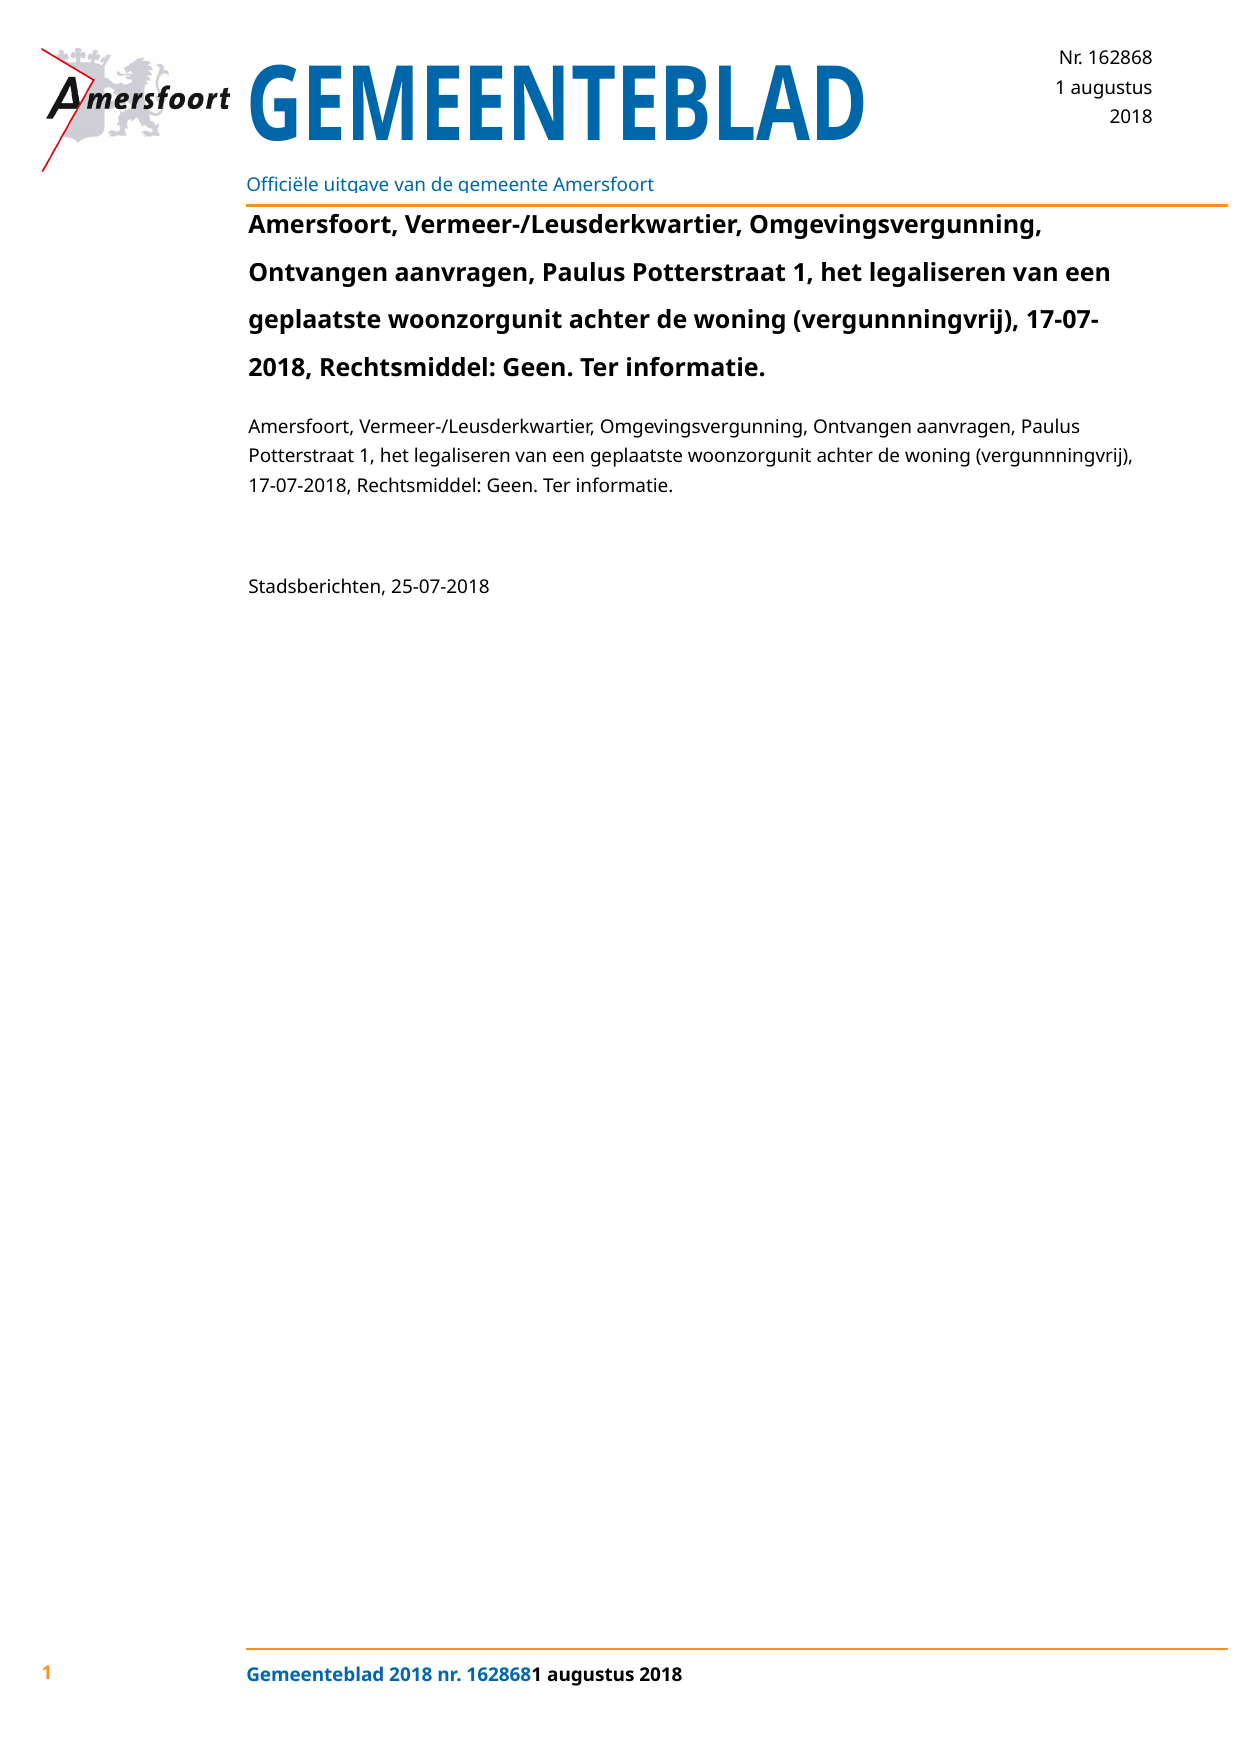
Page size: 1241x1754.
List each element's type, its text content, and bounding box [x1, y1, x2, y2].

picture [41, 47, 231, 172]
text Amersfoort, Vermeer-/Leusderkwartier, Omgevingsvergunning, Ontvangen aanvragen, Paulus Potterstraat 1, het legaliseren van een geplaatste woonzorgunit achter de woning (vergunnningvrij), 17-07-2018, Rechtsmiddel: Geen. Ter informatie. [248, 413, 1152, 498]
text Stadsberichten, 25-07-2018 [248, 573, 1152, 599]
text Amersfoort, Vermeer-/Leusderkwartier, Omgevingsvergunning, Ontvangen aanvragen, Paulus Potterstraat 1, het legaliseren van een geplaatste woonzorgunit achter de woning (vergunnningvrij), 17-07-2018, Rechtsmiddel: Geen. Ter informatie. [248, 207, 1152, 384]
